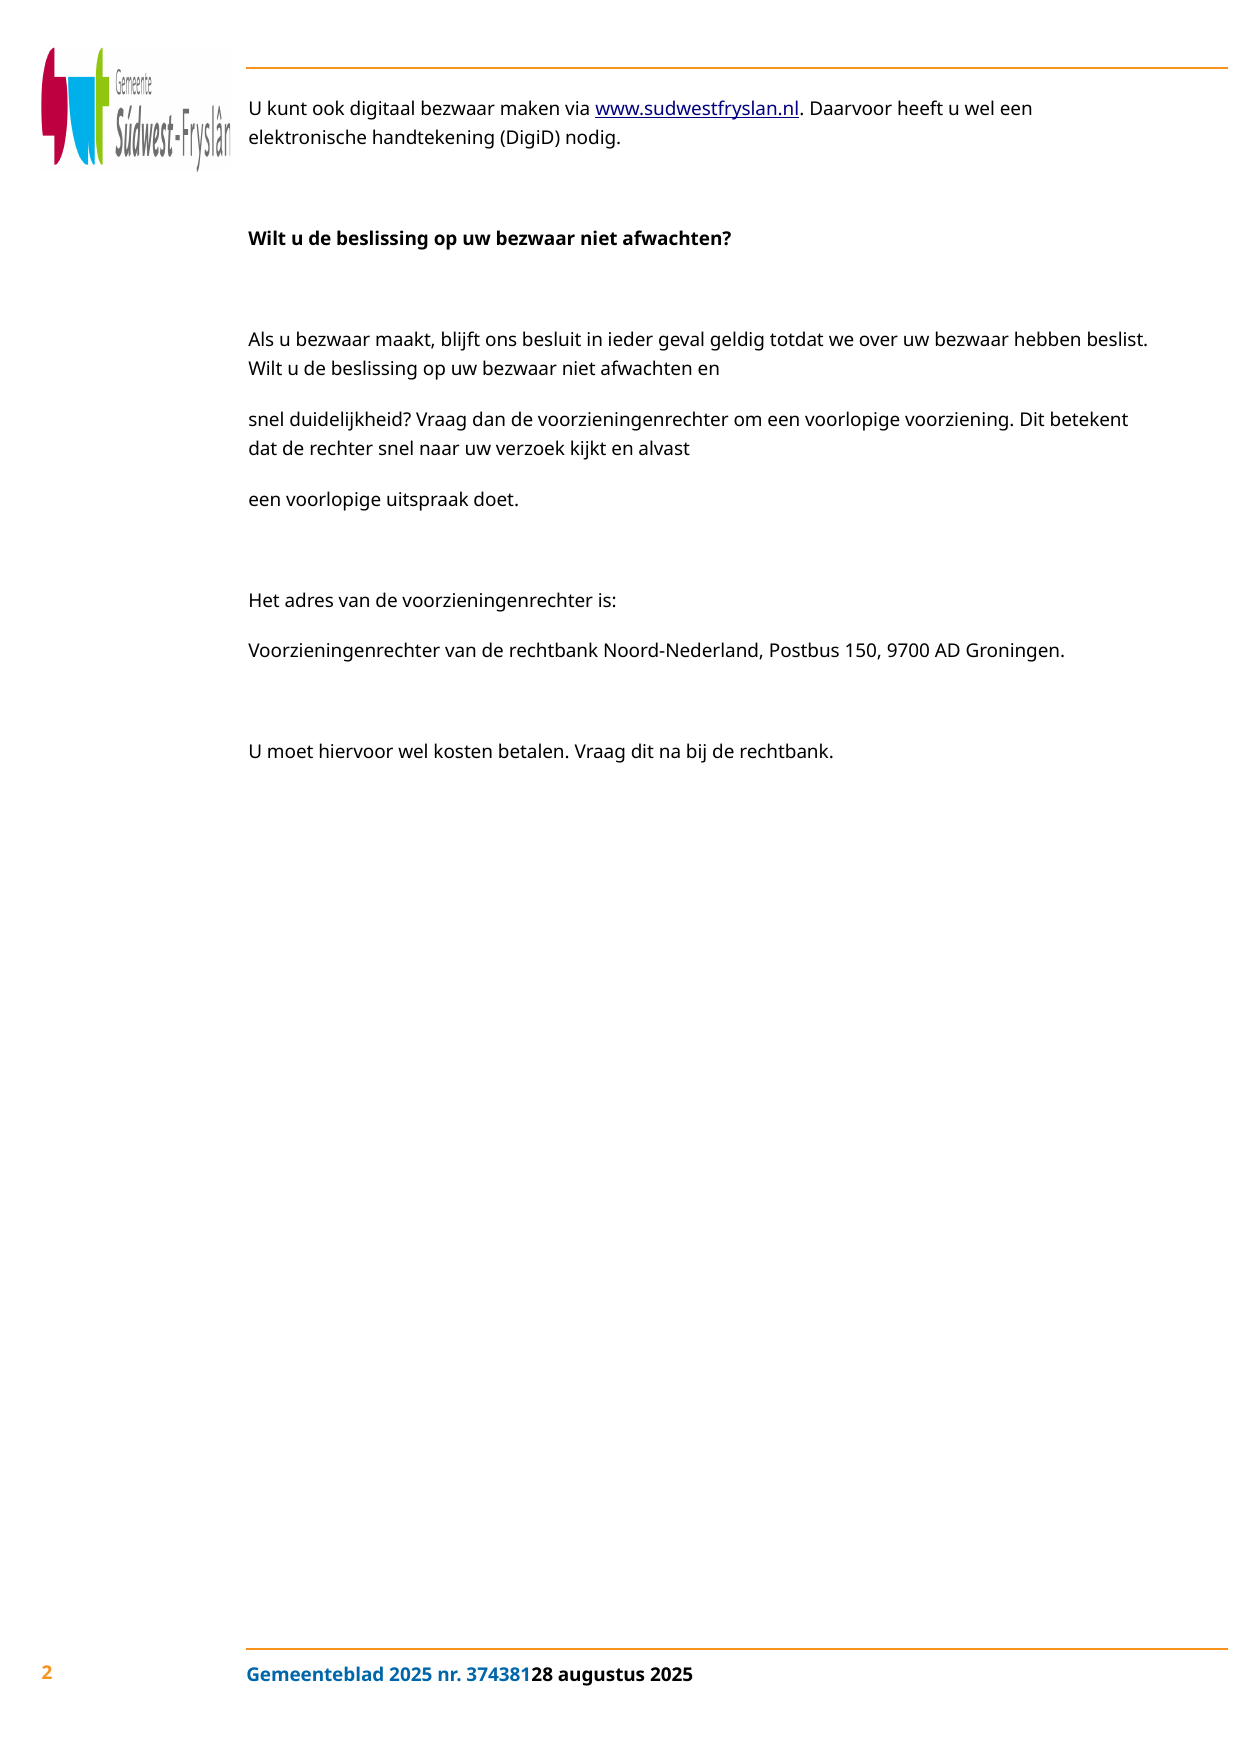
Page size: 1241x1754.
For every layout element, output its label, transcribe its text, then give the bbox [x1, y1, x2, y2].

text U moet hiervoor wel kosten betalen. Vraag dit na bij de rechtbank. [248, 738, 1152, 764]
text Wilt u de beslissing op uw bezwaar niet afwachten? [248, 225, 1152, 251]
text U kunt ook digitaal bezwaar maken via www.sudwestfryslan.nl. Daarvoor heeft u wel een elektronische handtekening (DigiD) nodig. [248, 95, 1152, 150]
text een voorlopige uitspraak doet. [248, 486, 1152, 512]
text snel duidelijkheid? Vraag dan de voorzieningenrechter om een voorlopige voorziening. Dit betekent dat de rechter snel naar uw verzoek kijkt en alvast [248, 406, 1152, 461]
picture [41, 47, 231, 172]
text Voorzieningenrechter van de rechtbank Noord-Nederland, Postbus 150, 9700 AD Groningen. [248, 637, 1152, 663]
text Het adres van de voorzieningenrechter is: [248, 587, 1152, 613]
text Als u bezwaar maakt, blijft ons besluit in ieder geval geldig totdat we over uw bezwaar hebben beslist. Wilt u de beslissing op uw bezwaar niet afwachten en [248, 326, 1152, 381]
